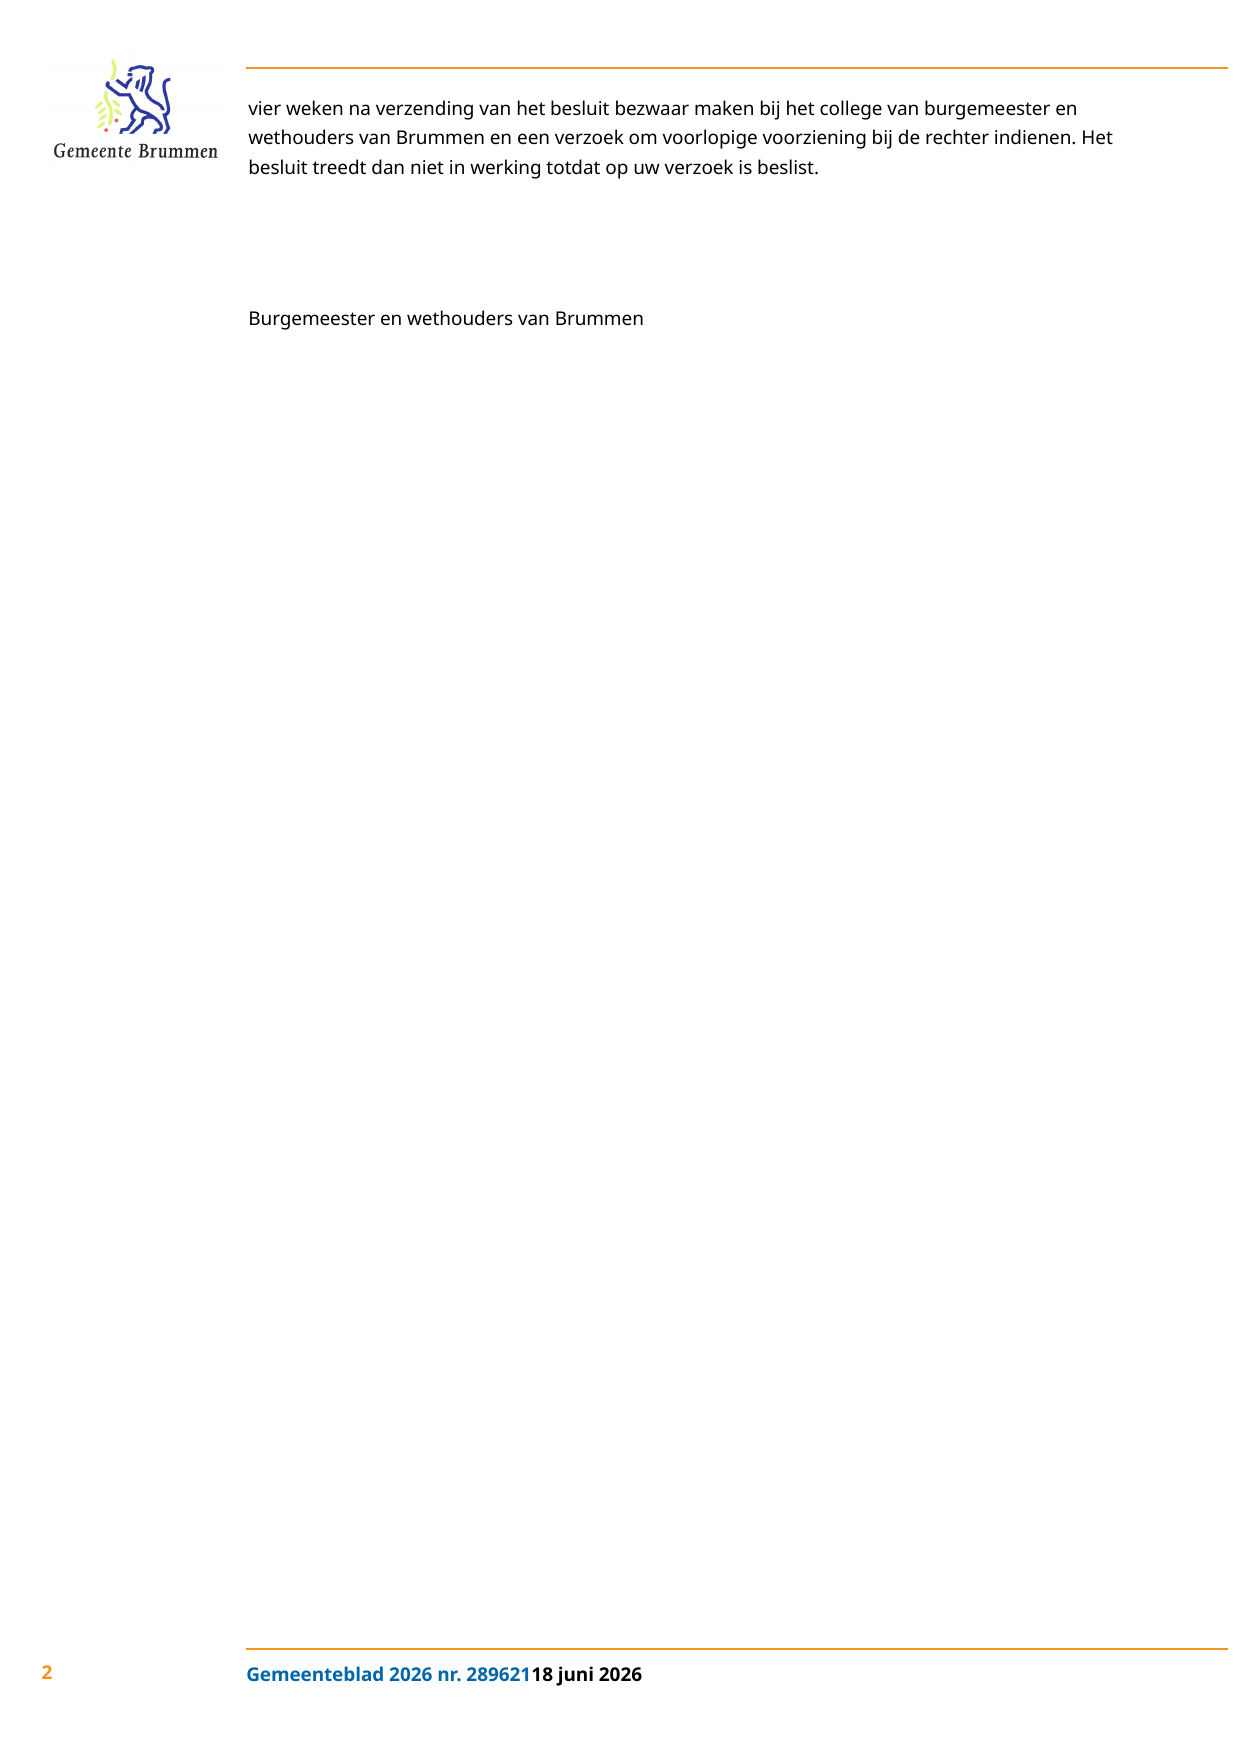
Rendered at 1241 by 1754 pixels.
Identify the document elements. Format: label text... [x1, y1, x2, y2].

text Burgemeester en wethouders van Brummen [248, 305, 1152, 331]
text vier weken na verzending van het besluit bezwaar maken bij het college van burgemeester en wethouders van Brummen en een verzoek om voorlopige voorziening bij de rechter indienen. Het besluit treedt dan niet in werking totdat op uw verzoek is beslist. [248, 95, 1152, 180]
picture [41, 47, 231, 172]
